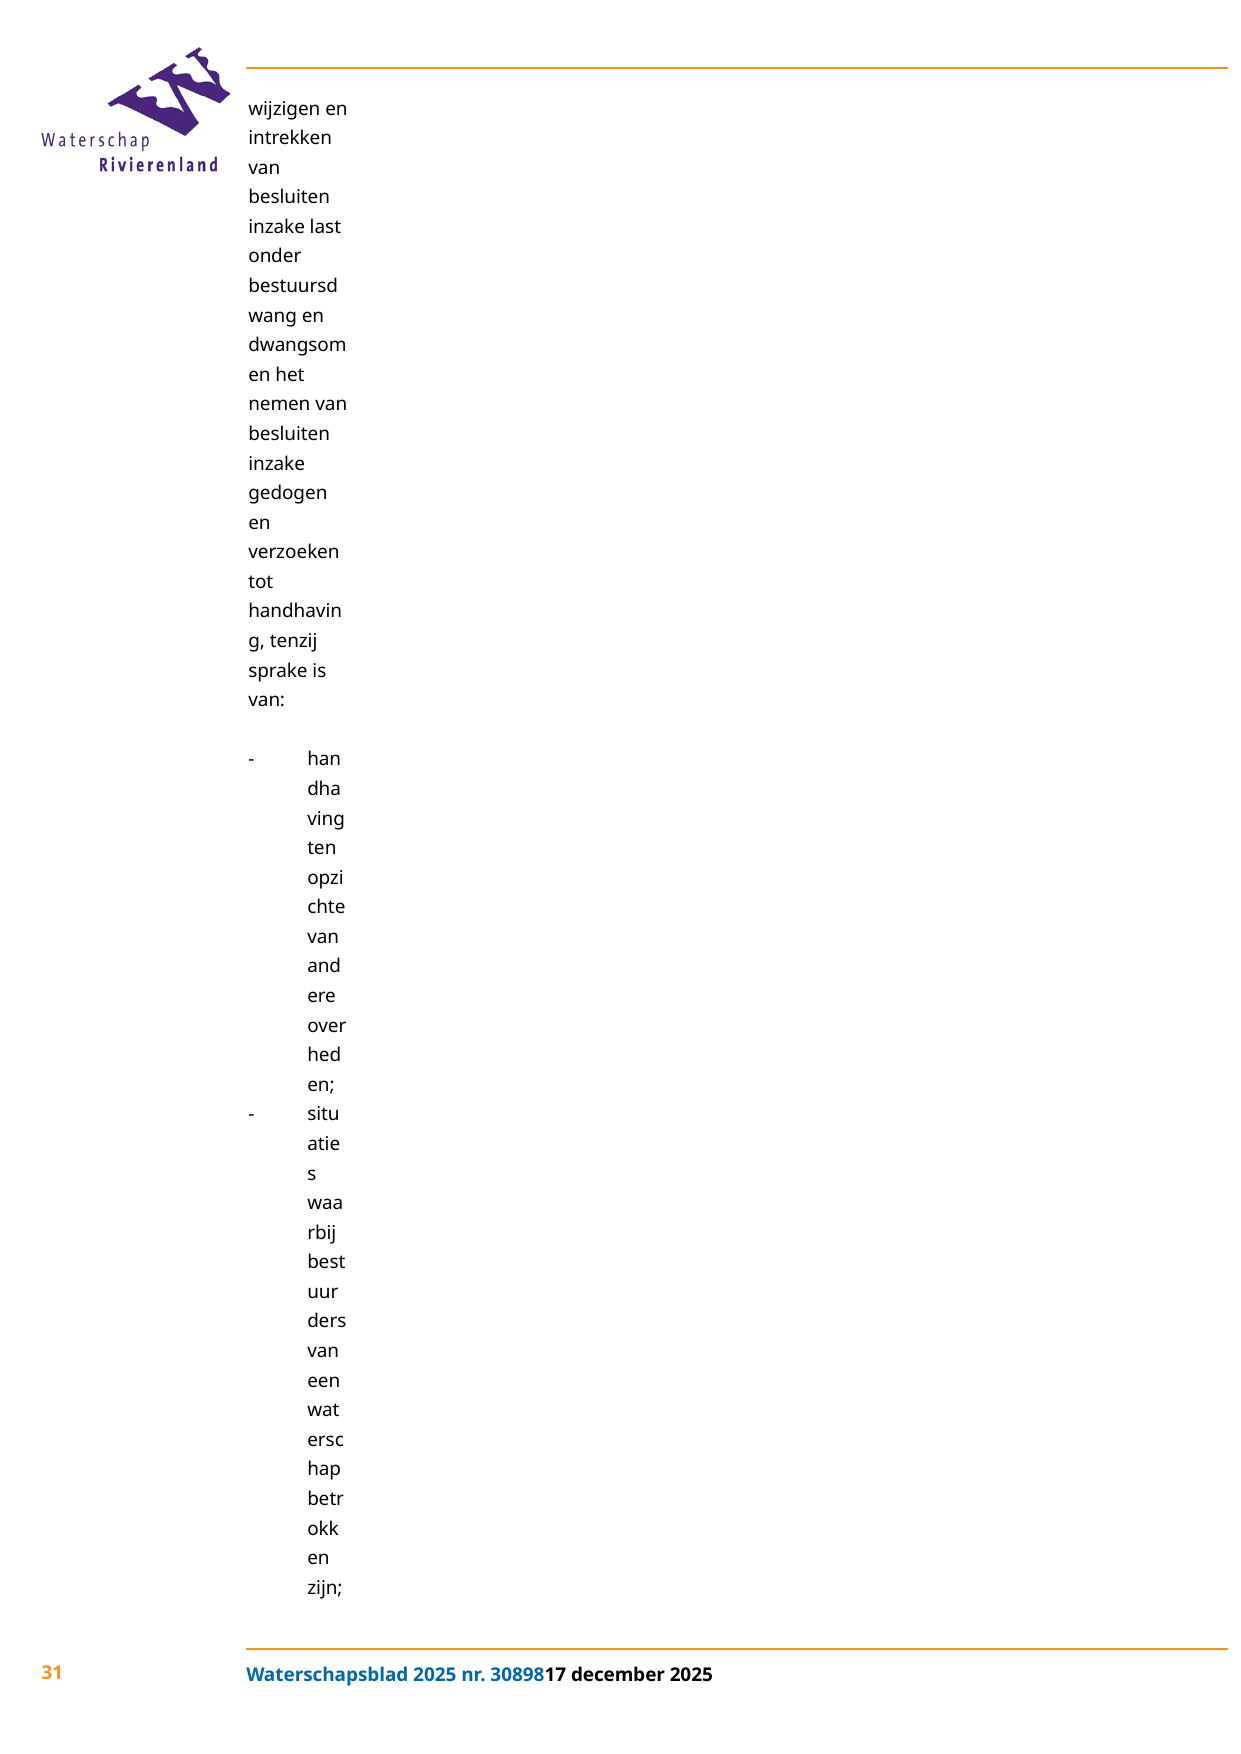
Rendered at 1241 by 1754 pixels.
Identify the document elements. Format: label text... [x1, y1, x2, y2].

table_cell [750, 95, 850, 1600]
table_cell [951, 95, 1051, 1600]
table_cell [348, 95, 449, 1600]
table_cell [1051, 95, 1152, 1600]
table_cell wijzigen en intrekken van besluiten inzake last onder bestuursdwang en dwangsom en het nemen van besluiten inzake gedogen en verzoeken tot handhaving, tenzij sprake is van: handhaving ten opzichte van andere overheden; situaties waarbij bestuurders van een waterschap betrokken zijn; [248, 95, 348, 1600]
table_cell [650, 95, 750, 1600]
table_cell [549, 95, 649, 1600]
table_cell [850, 95, 951, 1600]
picture [41, 47, 231, 172]
table_cell [449, 95, 549, 1600]
